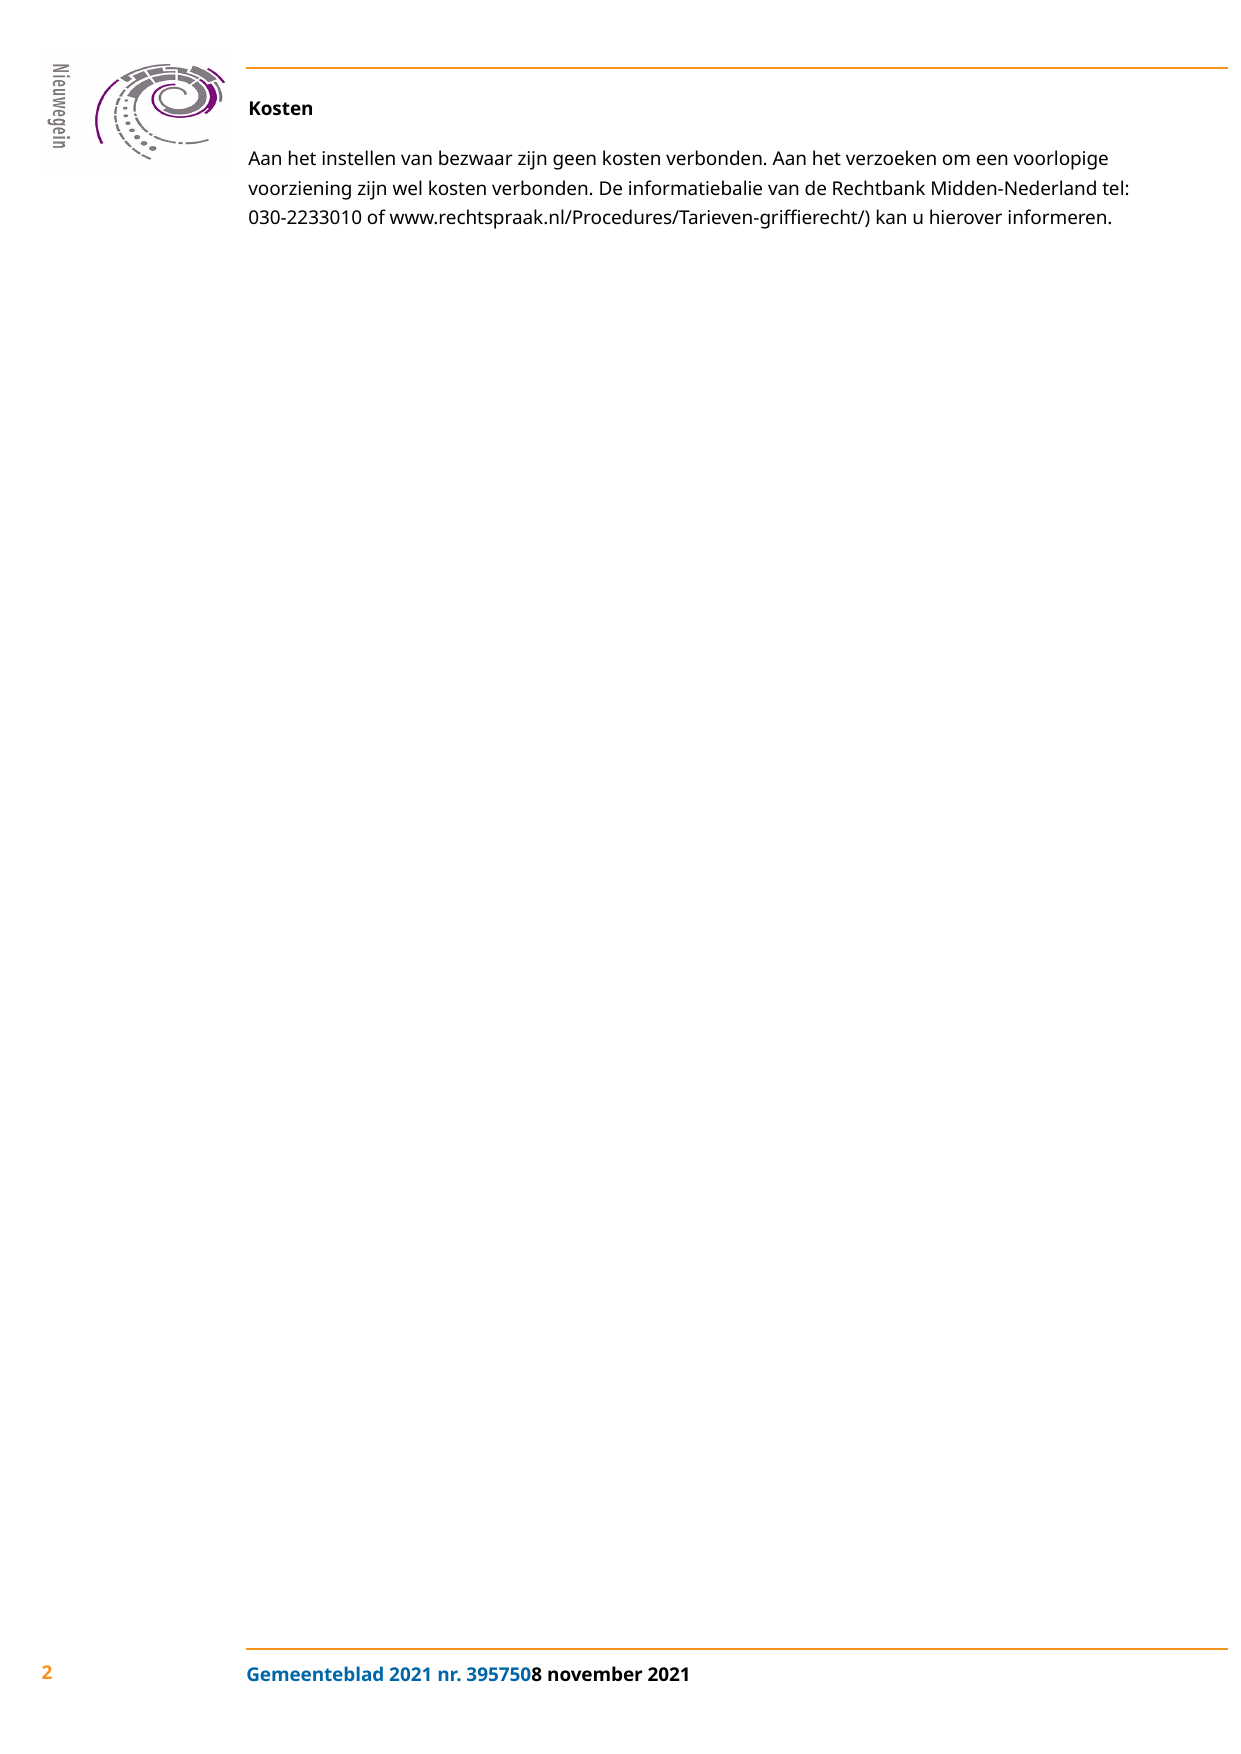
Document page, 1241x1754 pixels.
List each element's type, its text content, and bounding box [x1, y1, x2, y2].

text Aan het instellen van bezwaar zijn geen kosten verbonden. Aan het verzoeken om een voorlopige voorziening zijn wel kosten verbonden. De informatiebalie van de Rechtbank Midden-Nederland tel: 030-2233010 of www.rechtspraak.nl/Procedures/Tarieven-griffierecht/) kan u hierover informeren. [248, 145, 1152, 230]
text Kosten [248, 95, 1152, 121]
picture [41, 47, 231, 172]
